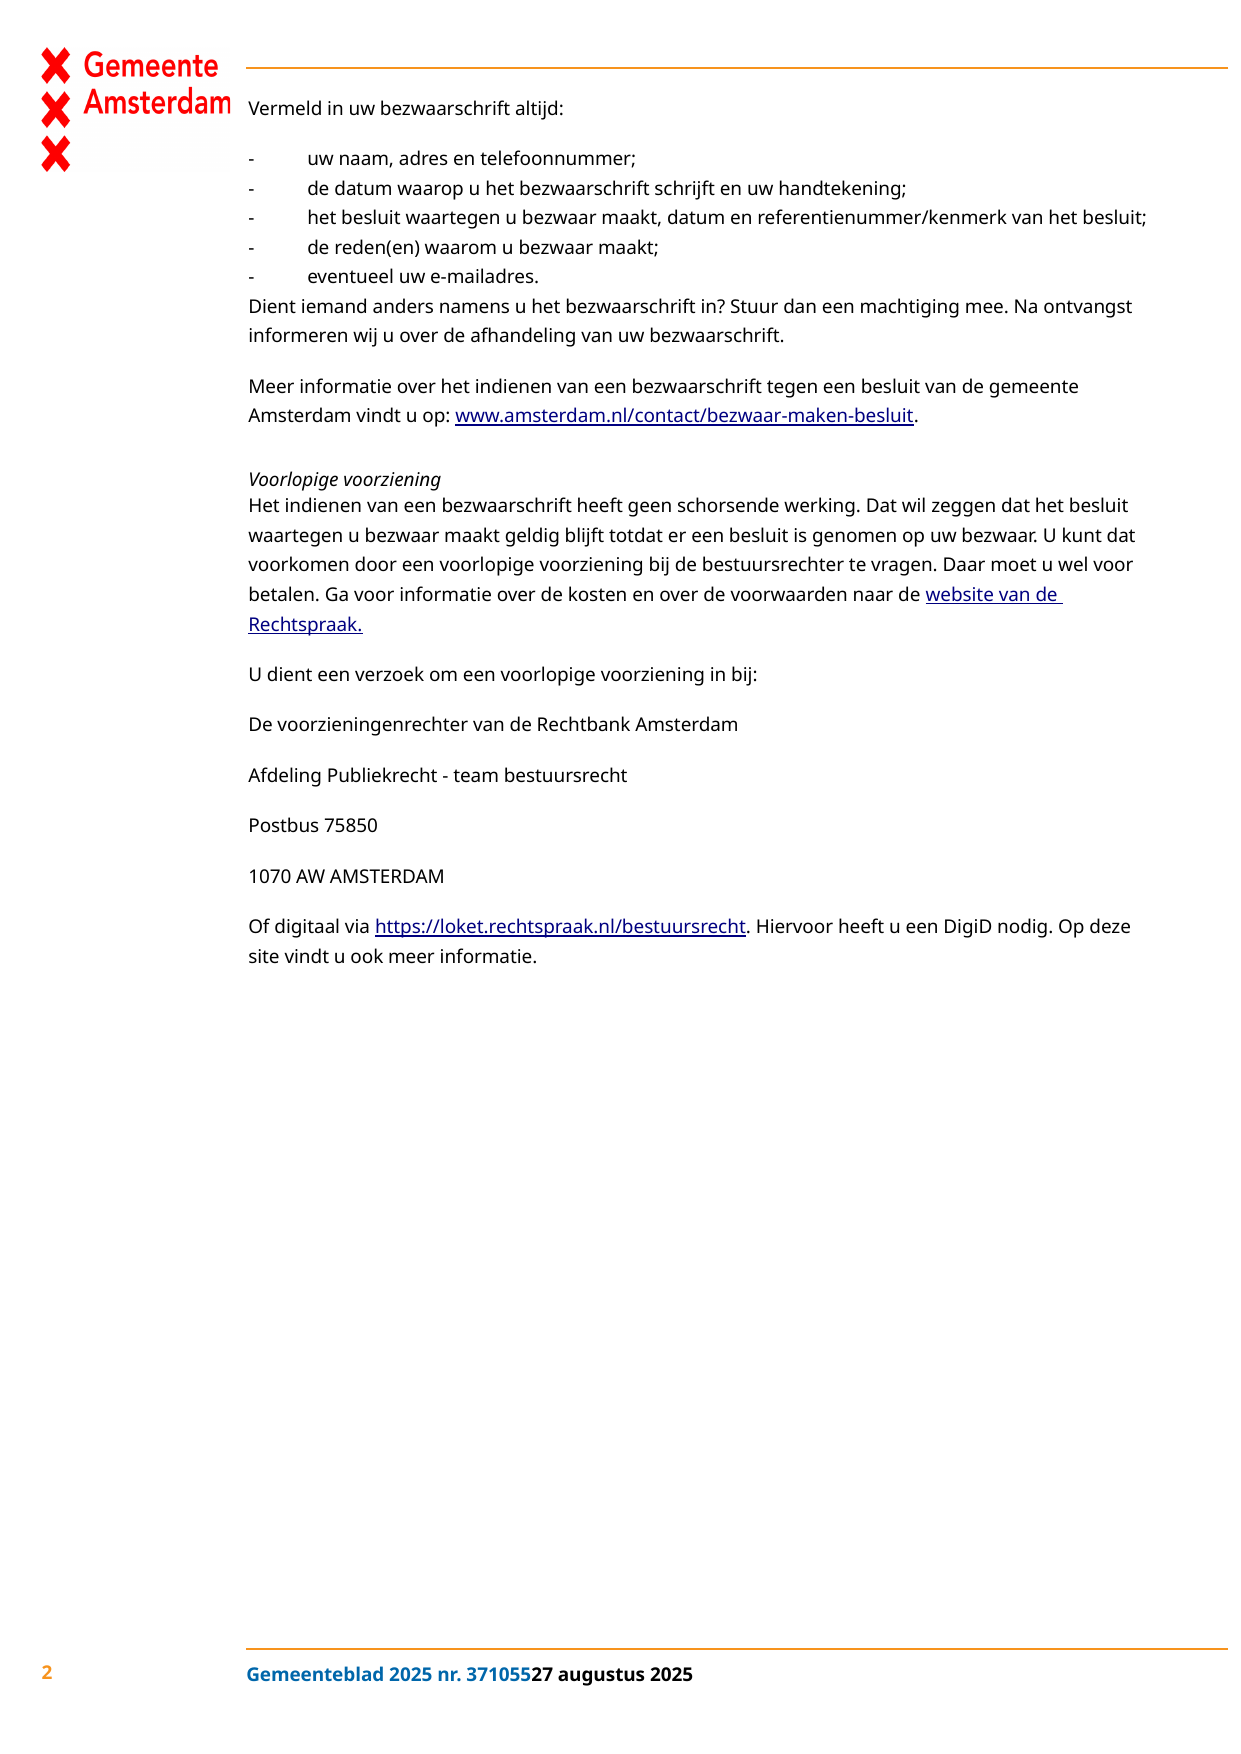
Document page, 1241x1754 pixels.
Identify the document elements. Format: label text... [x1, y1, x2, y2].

text 1070 AW AMSTERDAM [248, 863, 1152, 888]
text U dient een verzoek om een voorlopige voorziening in bij: [248, 661, 1152, 687]
text Of digitaal via https://loket.rechtspraak.nl/bestuursrecht. Hiervoor heeft u een DigiD nodig. Op deze site vindt u ook meer informatie. [248, 913, 1152, 968]
text Voorlopige voorziening [248, 467, 1152, 492]
text De voorzieningenrechter van de Rechtbank Amsterdam [248, 712, 1152, 737]
picture [41, 47, 231, 172]
list het besluit waartegen u bezwaar maakt, datum en referentienummer/kenmerk van het besluit; [248, 204, 1152, 230]
text Dient iemand anders namens u het bezwaarschrift in? Stuur dan een machtiging mee. Na ontvangst informeren wij u over de afhandeling van uw bezwaarschrift. [248, 293, 1152, 348]
list eventueel uw e-mailadres. [248, 263, 1152, 289]
list uw naam, adres en telefoonnummer; [248, 145, 1152, 171]
text Postbus 75850 [248, 812, 1152, 838]
text Meer informatie over het indienen van een bezwaarschrift tegen een besluit van de gemeente Amsterdam vindt u op: www.amsterdam.nl/contact/bezwaar-maken-besluit. [248, 373, 1152, 428]
list de datum waarop u het bezwaarschrift schrijft en uw handtekening; [248, 175, 1152, 201]
list de reden(en) waarom u bezwaar maakt; [248, 234, 1152, 260]
text Vermeld in uw bezwaarschrift altijd: [248, 95, 1152, 121]
text Het indienen van een bezwaarschrift heeft geen schorsende werking. Dat wil zeggen dat het besluit waartegen u bezwaar maakt geldig blijft totdat er een besluit is genomen op uw bezwaar. U kunt dat voorkomen door een voorlopige voorziening bij de bestuursrechter te vragen. Daar moet u wel voor betalen. Ga voor informatie over de kosten en over de voorwaarden naar de website van de Rechtspraak. [248, 492, 1152, 636]
text Afdeling Publiekrecht - team bestuursrecht [248, 762, 1152, 788]
